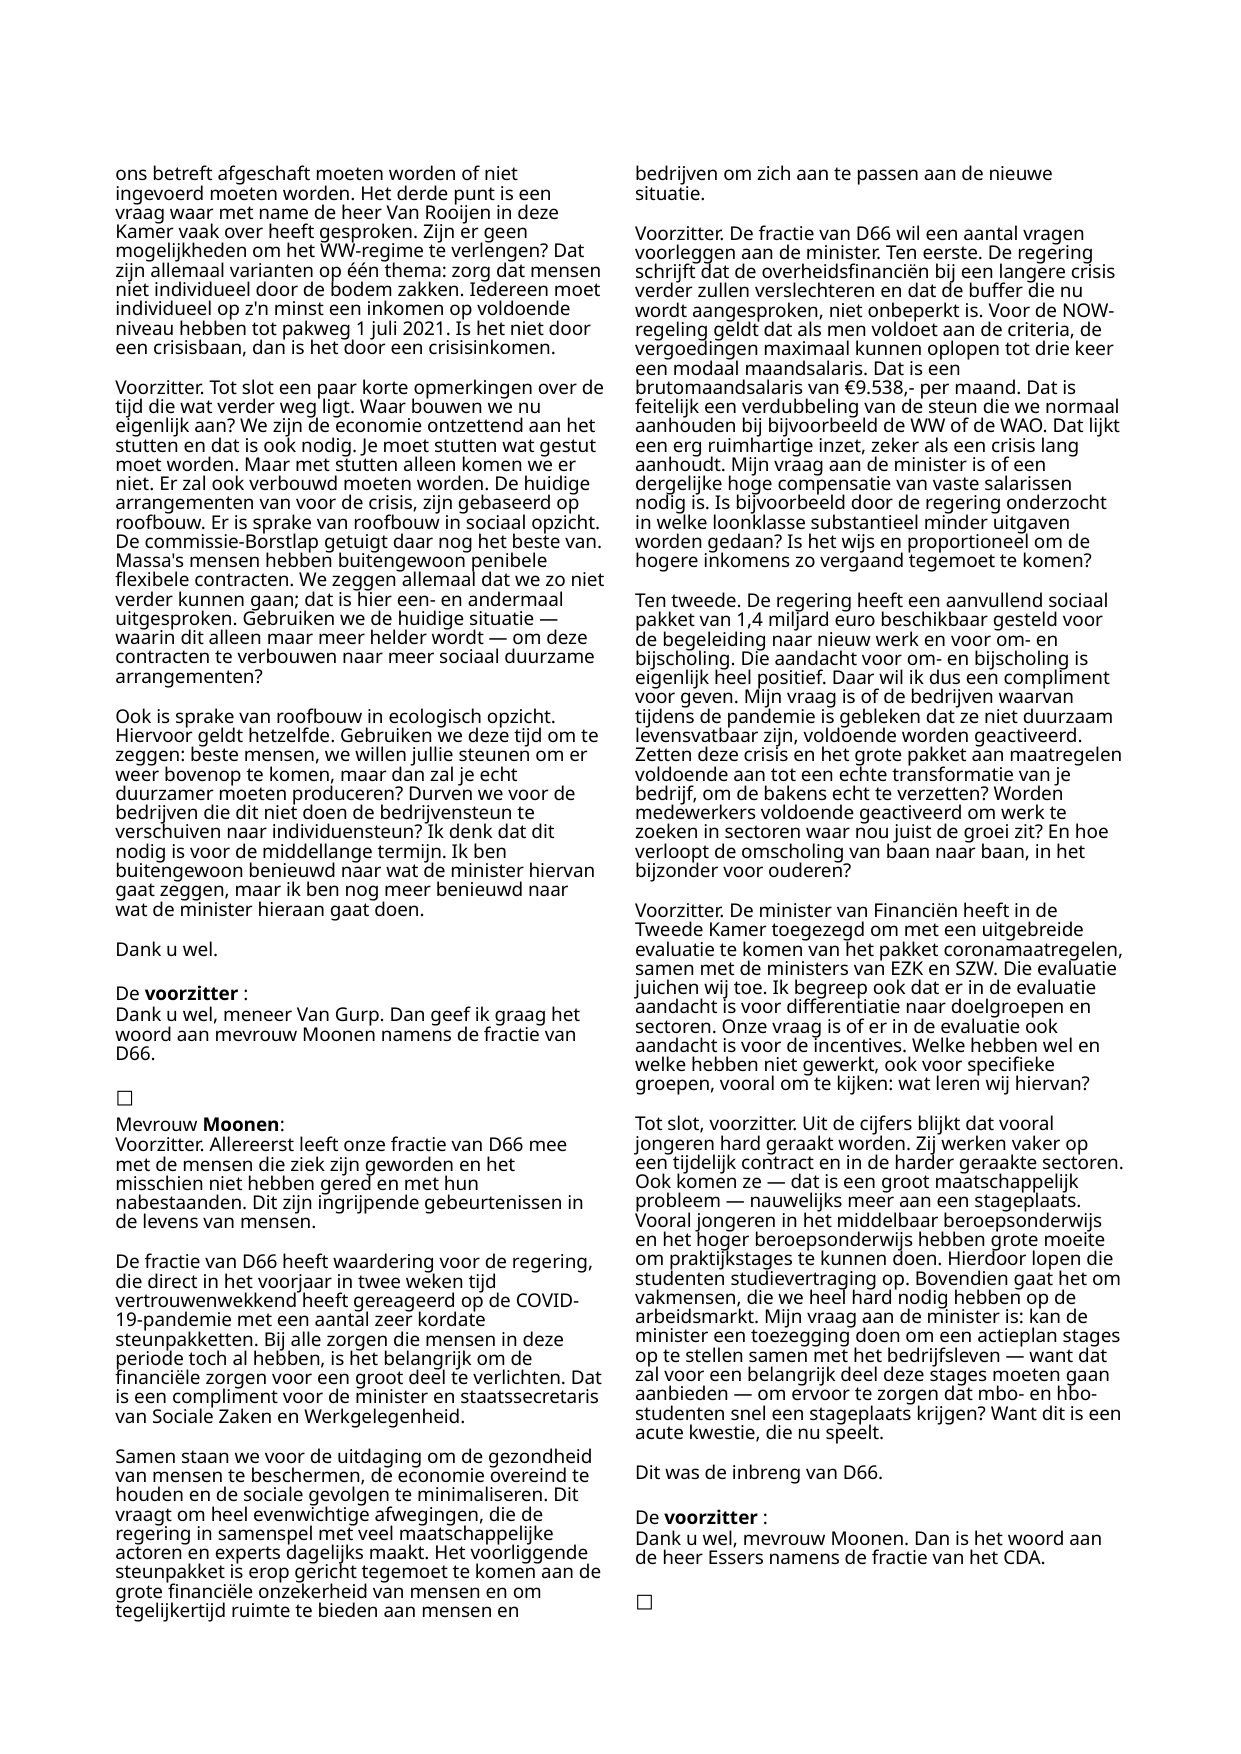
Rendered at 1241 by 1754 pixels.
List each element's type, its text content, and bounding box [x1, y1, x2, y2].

text Ook is sprake van roofbouw in ecologisch opzicht. Hiervoor geldt hetzelfde. Gebruiken we deze tijd om te zeggen: beste mensen, we willen jullie steunen om er weer bovenop te komen, maar dan zal je echt duurzamer moeten produceren? Durven we voor de bedrijven die dit niet doen de bedrijvensteun te verschuiven naar individuensteun? Ik denk dat dit nodig is voor de middellange termijn. Ik ben buitengewoon benieuwd naar wat de minister hiervan gaat zeggen, maar ik ben nog meer benieuwd naar wat de minister hieraan gaat doen. [115, 708, 605, 920]
text Ten tweede. De regering heeft een aanvullend sociaal pakket van 1,4 miljard euro beschikbaar gesteld voor de begeleiding naar nieuw werk en voor om- en bijscholing. Die aandacht voor om- en bijscholing is eigenlijk heel positief. Daar wil ik dus een compliment voor geven. Mijn vraag is of de bedrijven waarvan tijdens de pandemie is gebleken dat ze niet duurzaam levensvatbaar zijn, voldoende worden geactiveerd. Zetten deze crisis en het grote pakket aan maatregelen voldoende aan tot een echte transformatie van je bedrijf, om de bakens echt te verzetten? Worden medewerkers voldoende geactiveerd om werk te zoeken in sectoren waar nou juist de groei zit? En hoe verloopt de omscholing van baan naar baan, in het bijzonder voor ouderen? [635, 592, 1125, 881]
text De fractie van D66 heeft waardering voor de regering, die direct in het voorjaar in twee weken tijd vertrouwenwekkend heeft gereageerd op de COVID-19-pandemie met een aantal zeer kordate steunpakketten. Bij alle zorgen die mensen in deze periode toch al hebben, is het belangrijk om de financiële zorgen voor een groot deel te verlichten. Dat is een compliment voor de minister en staatssecretaris van Sociale Zaken en Werkgelegenheid. [115, 1253, 605, 1427]
text ⬜ [635, 1589, 1125, 1615]
text Dank u wel, meneer Van Gurp. Dan geef ik graag het woord aan mevrouw Moonen namens de fractie van D66. [115, 1006, 605, 1064]
text Dank u wel, mevrouw Moonen. Dan is het woord aan de heer Essers namens de fractie van het CDA. [635, 1529, 1125, 1568]
text ons betreft afgeschaft moeten worden of niet ingevoerd moeten worden. Het derde punt is een vraag waar met name de heer Van Rooijen in deze Kamer vaak over heeft gesproken. Zijn er geen mogelijkheden om het WW-regime te verlengen? Dat zijn allemaal varianten op één thema: zorg dat mensen niet individueel door de bodem zakken. Iedereen moet individueel op z'n minst een inkomen op voldoende niveau hebben tot pakweg 1 juli 2021. Is het niet door een crisisbaan, dan is het door een crisisinkomen. [115, 165, 605, 358]
text Samen staan we voor de uitdaging om de gezondheid van mensen te beschermen, de economie overeind te houden en de sociale gevolgen te minimaliseren. Dit vraagt om heel evenwichtige afwegingen, die de regering in samenspel met veel maatschappelijke actoren en experts dagelijks maakt. Het voorliggende steunpakket is erop gericht tegemoet te komen aan de grote financiële onzekerheid van mensen en om tegelijkertijd ruimte te bieden aan mensen en [115, 1448, 605, 1621]
text Dank u wel. [115, 941, 605, 960]
text ⬜ [115, 1085, 605, 1111]
text Tot slot, voorzitter. Uit de cijfers blijkt dat vooral jongeren hard geraakt worden. Zij werken vaker op een tijdelijk contract en in de harder geraakte sectoren. Ook komen ze — dat is een groot maatschappelijk probleem — nauwelijks meer aan een stageplaats. Vooral jongeren in het middelbaar beroepsonderwijs en het hoger beroepsonderwijs hebben grote moeite om praktijkstages te kunnen doen. Hierdoor lopen die studenten studievertraging op. Bovendien gaat het om vakmensen, die we heel hard nodig hebben op de arbeidsmarkt. Mijn vraag aan de minister is: kan de minister een toezegging doen om een actieplan stages op te stellen samen met het bedrijfsleven — want dat zal voor een belangrijk deel deze stages moeten gaan aanbieden — om ervoor te zorgen dat mbo- en hbo-studenten snel een stageplaats krijgen? Want dit is een acute kwestie, die nu speelt. [635, 1115, 1125, 1443]
text De voorzitter : [115, 981, 605, 1006]
text Voorzitter. Tot slot een paar korte opmerkingen over de tijd die wat verder weg ligt. Waar bouwen we nu eigenlijk aan? We zijn de economie ontzettend aan het stutten en dat is ook nodig. Je moet stutten wat gestut moet worden. Maar met stutten alleen komen we er niet. Er zal ook verbouwd moeten worden. De huidige arrangementen van voor de crisis, zijn gebaseerd op roofbouw. Er is sprake van roofbouw in sociaal opzicht. De commissie-Borstlap getuigt daar nog het beste van. Massa's mensen hebben buitengewoon penibele flexibele contracten. We zeggen allemaal dat we zo niet verder kunnen gaan; dat is hier een- en andermaal uitgesproken. Gebruiken we de huidige situatie — waarin dit alleen maar meer helder wordt — om deze contracten te verbouwen naar meer sociaal duurzame arrangementen? [115, 379, 605, 687]
text Dit was de inbreng van D66. [635, 1464, 1125, 1483]
text Voorzitter. De minister van Financiën heeft in de Tweede Kamer toegezegd om met een uitgebreide evaluatie te komen van het pakket coronamaatregelen, samen met de ministers van EZK en SZW. Die evaluatie juichen wij toe. Ik begreep ook dat er in de evaluatie aandacht is voor differentiatie naar doelgroepen en sectoren. Onze vraag is of er in de evaluatie ook aandacht is voor de incentives. Welke hebben wel en welke hebben niet gewerkt, ook voor specifieke groepen, vooral om te kijken: wat leren wij hiervan? [635, 902, 1125, 1095]
text Voorzitter. De fractie van D66 wil een aantal vragen voorleggen aan de minister. Ten eerste. De regering schrijft dat de overheidsfinanciën bij een langere crisis verder zullen verslechteren en dat de buffer die nu wordt aangesproken, niet onbeperkt is. Voor de NOW-regeling geldt dat als men voldoet aan de criteria, de vergoedingen maximaal kunnen oplopen tot drie keer een modaal maandsalaris. Dat is een brutomaandsalaris van €9.538,- per maand. Dat is feitelijk een verdubbeling van de steun die we normaal aanhouden bij bijvoorbeeld de WW of de WAO. Dat lijkt een erg ruimhartige inzet, zeker als een crisis lang aanhoudt. Mijn vraag aan de minister is of een dergelijke hoge compensatie van vaste salarissen nodig is. Is bijvoorbeeld door de regering onderzocht in welke loonklasse substantieel minder uitgaven worden gedaan? Is het wijs en proportioneel om de hogere inkomens zo vergaand tegemoet te komen? [635, 224, 1125, 571]
text Mevrouw Moonen: [115, 1111, 605, 1136]
text Voorzitter. Allereerst leeft onze fractie van D66 mee met de mensen die ziek zijn geworden en het misschien niet hebben gered en met hun nabestaanden. Dit zijn ingrijpende gebeurtenissen in de levens van mensen. [115, 1136, 605, 1233]
text bedrijven om zich aan te passen aan de nieuwe situatie. [635, 165, 1125, 204]
text De voorzitter : [635, 1504, 1125, 1529]
